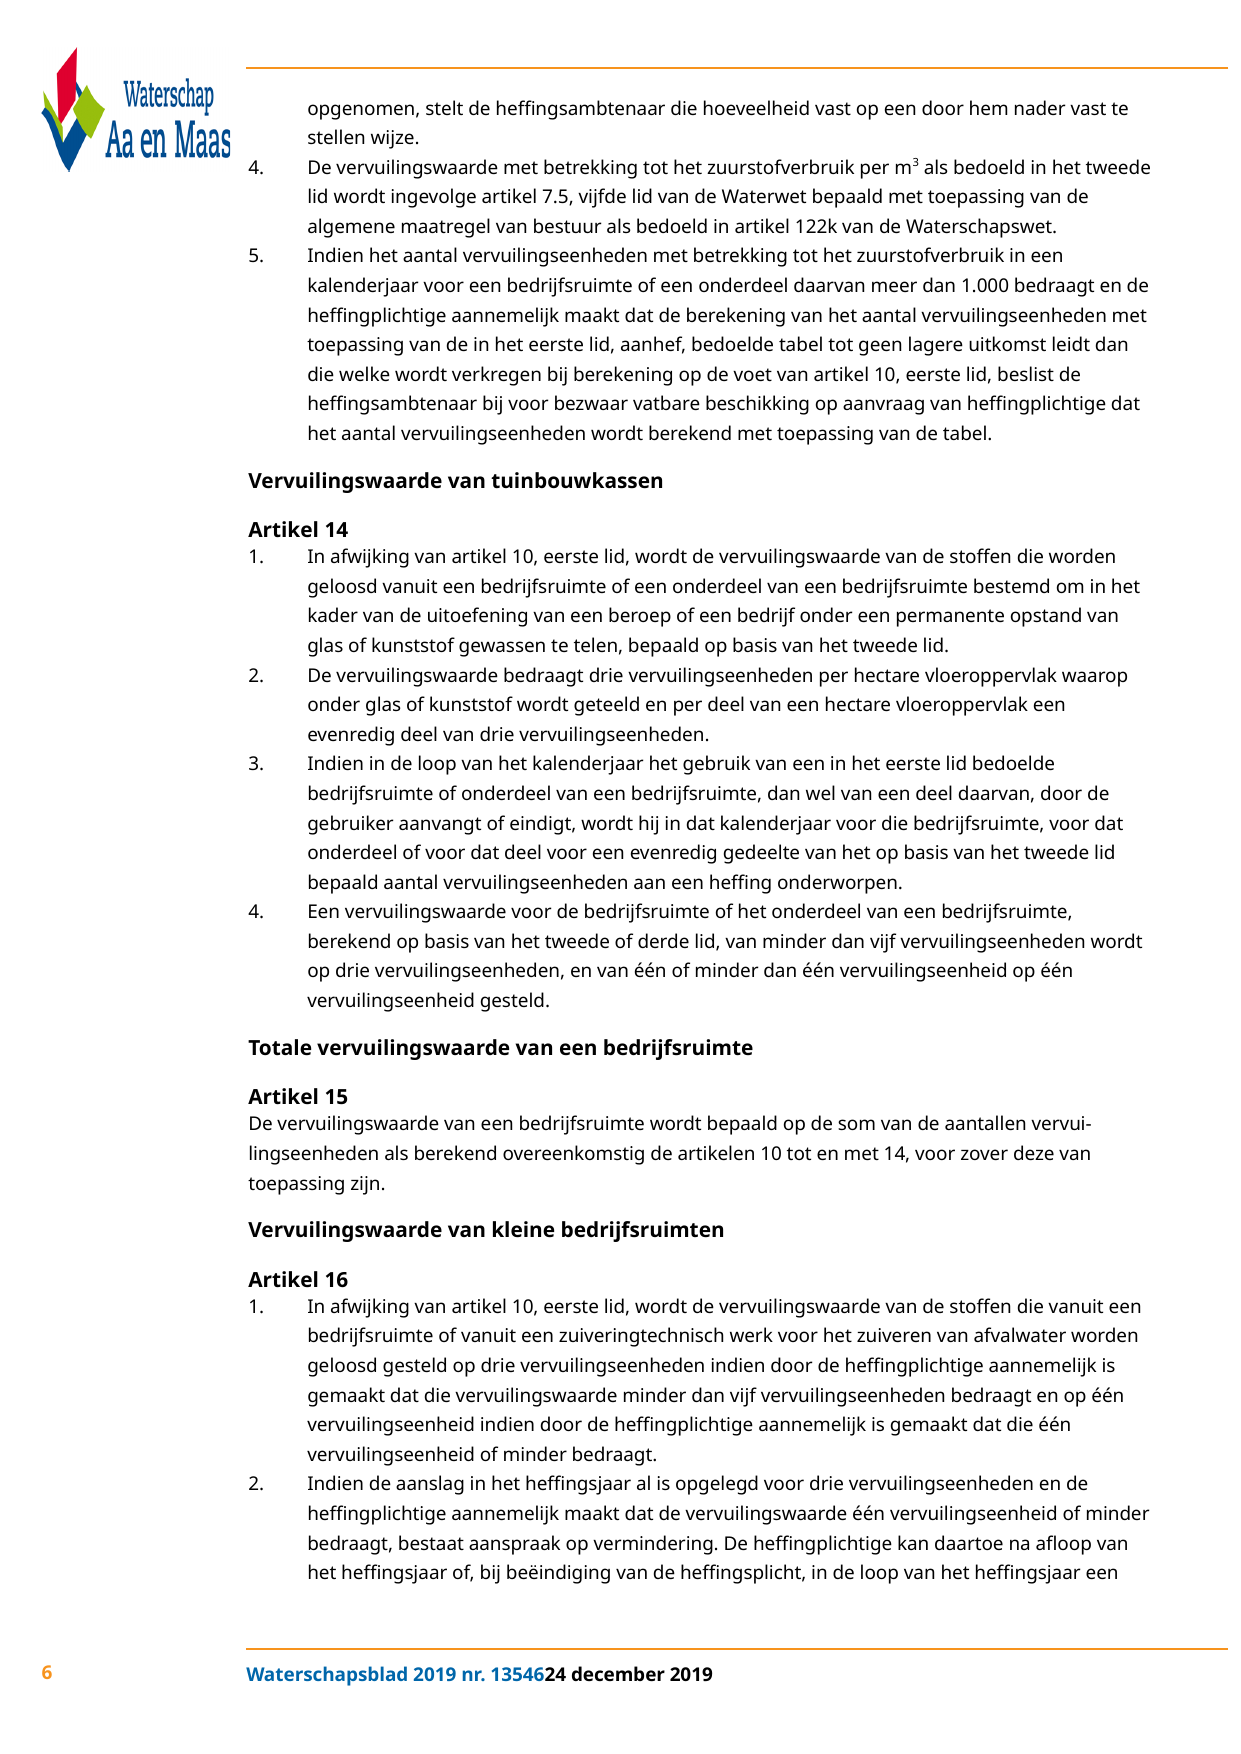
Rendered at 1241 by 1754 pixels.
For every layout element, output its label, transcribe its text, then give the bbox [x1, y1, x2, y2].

text Artikel 15 [248, 1082, 1152, 1111]
list De vervuilingswaarde bedraagt drie vervuilingseenheden per hectare vloeroppervlak waarop onder glas of kunststof wordt geteeld en per deel van een hectare vloeroppervlak een evenredig deel van drie vervuilingseenheden. [248, 662, 1152, 747]
list Indien het aantal vervuilingseenheden met betrekking tot het zuurstofverbruik in een kalenderjaar voor een bedrijfsruimte of een onderdeel daarvan meer dan 1.000 bedraagt en de heffingplichtige aannemelijk maakt dat de berekening van het aantal vervuilingseenheden met toepassing van de in het eerste lid, aanhef, bedoelde tabel tot geen lagere uitkomst leidt dan die welke wordt verkregen bij berekening op de voet van artikel 10, eerste lid, beslist de heffingsambtenaar bij voor bezwaar vatbare beschikking op aanvraag van heffingplichtige dat het aantal vervuilingseenheden wordt berekend met toepassing van de tabel. [248, 243, 1152, 446]
picture [41, 47, 231, 172]
text De vervuilingswaarde van een bedrijfsruimte wordt bepaald op de som van de aantallen vervui-lingseenheden als berekend overeenkomstig de artikelen 10 tot en met 14, voor zover deze van toepassing zijn. [248, 1111, 1152, 1196]
text Artikel 14 [248, 515, 1152, 543]
text Totale vervuilingswaarde van een bedrijfsruimte [248, 1033, 1152, 1061]
list In afwijking van artikel 10, eerste lid, wordt de vervuilingswaarde van de stoffen die worden geloosd vanuit een bedrijfsruimte of een onderdeel van een bedrijfsruimte bestemd om in het kader van de uitoefening van een beroep of een bedrijf onder een permanente opstand van glas of kunststof gewassen te telen, bepaald op basis van het tweede lid. [248, 543, 1152, 658]
list Indien de aanslag in het heffingsjaar al is opgelegd voor drie vervuilingseenheden en de heffingplichtige aannemelijk maakt dat de vervuilingswaarde één vervuilingseenheid of minder bedraagt, bestaat aanspraak op vermindering. De heffingplichtige kan daartoe na afloop van het heffingsjaar of, bij beëindiging van de heffingsplicht, in de loop van het heffingsjaar een [248, 1471, 1152, 1585]
list Indien in de loop van het kalenderjaar het gebruik van een in het eerste lid bedoelde bedrijfsruimte of onderdeel van een bedrijfsruimte, dan wel van een deel daarvan, door de gebruiker aanvangt of eindigt, wordt hij in dat kalenderjaar voor die bedrijfsruimte, voor dat onderdeel of voor dat deel voor een evenredig gedeelte van het op basis van het tweede lid bepaald aantal vervuilingseenheden aan een heffing onderworpen. [248, 751, 1152, 895]
list In afwijking van artikel 10, eerste lid, wordt de vervuilingswaarde van de stoffen die vanuit een bedrijfsruimte of vanuit een zuiveringtechnisch werk voor het zuiveren van afvalwater worden geloosd gesteld op drie vervuilingseenheden indien door de heffingplichtige aannemelijk is gemaakt dat die vervuilingswaarde minder dan vijf vervuilingseenheden bedraagt en op één vervuilingseenheid indien door de heffingplichtige aannemelijk is gemaakt dat die één vervuilingseenheid of minder bedraagt. [248, 1293, 1152, 1467]
text Vervuilingswaarde van kleine bedrijfsruimten [248, 1215, 1152, 1244]
list De vervuilingswaarde met betrekking tot het zuurstofverbruik per m3 als bedoeld in het tweede lid wordt ingevolge artikel 7.5, vijfde lid van de Waterwet bepaald met toepassing van de algemene maatregel van bestuur als bedoeld in artikel 122k van de Waterschapswet. [248, 154, 1152, 239]
list opgenomen, stelt de heffingsambtenaar die hoeveelheid vast op een door hem nader vast te stellen wijze. [248, 95, 1152, 150]
text Artikel 16 [248, 1265, 1152, 1293]
text Vervuilingswaarde van tuinbouwkassen [248, 466, 1152, 494]
list Een vervuilingswaarde voor de bedrijfsruimte of het onderdeel van een bedrijfsruimte, berekend op basis van het tweede of derde lid, van minder dan vijf vervuilingseenheden wordt op drie vervuilingseenheden, en van één of minder dan één vervuilingseenheid op één vervuilingseenheid gesteld. [248, 898, 1152, 1013]
